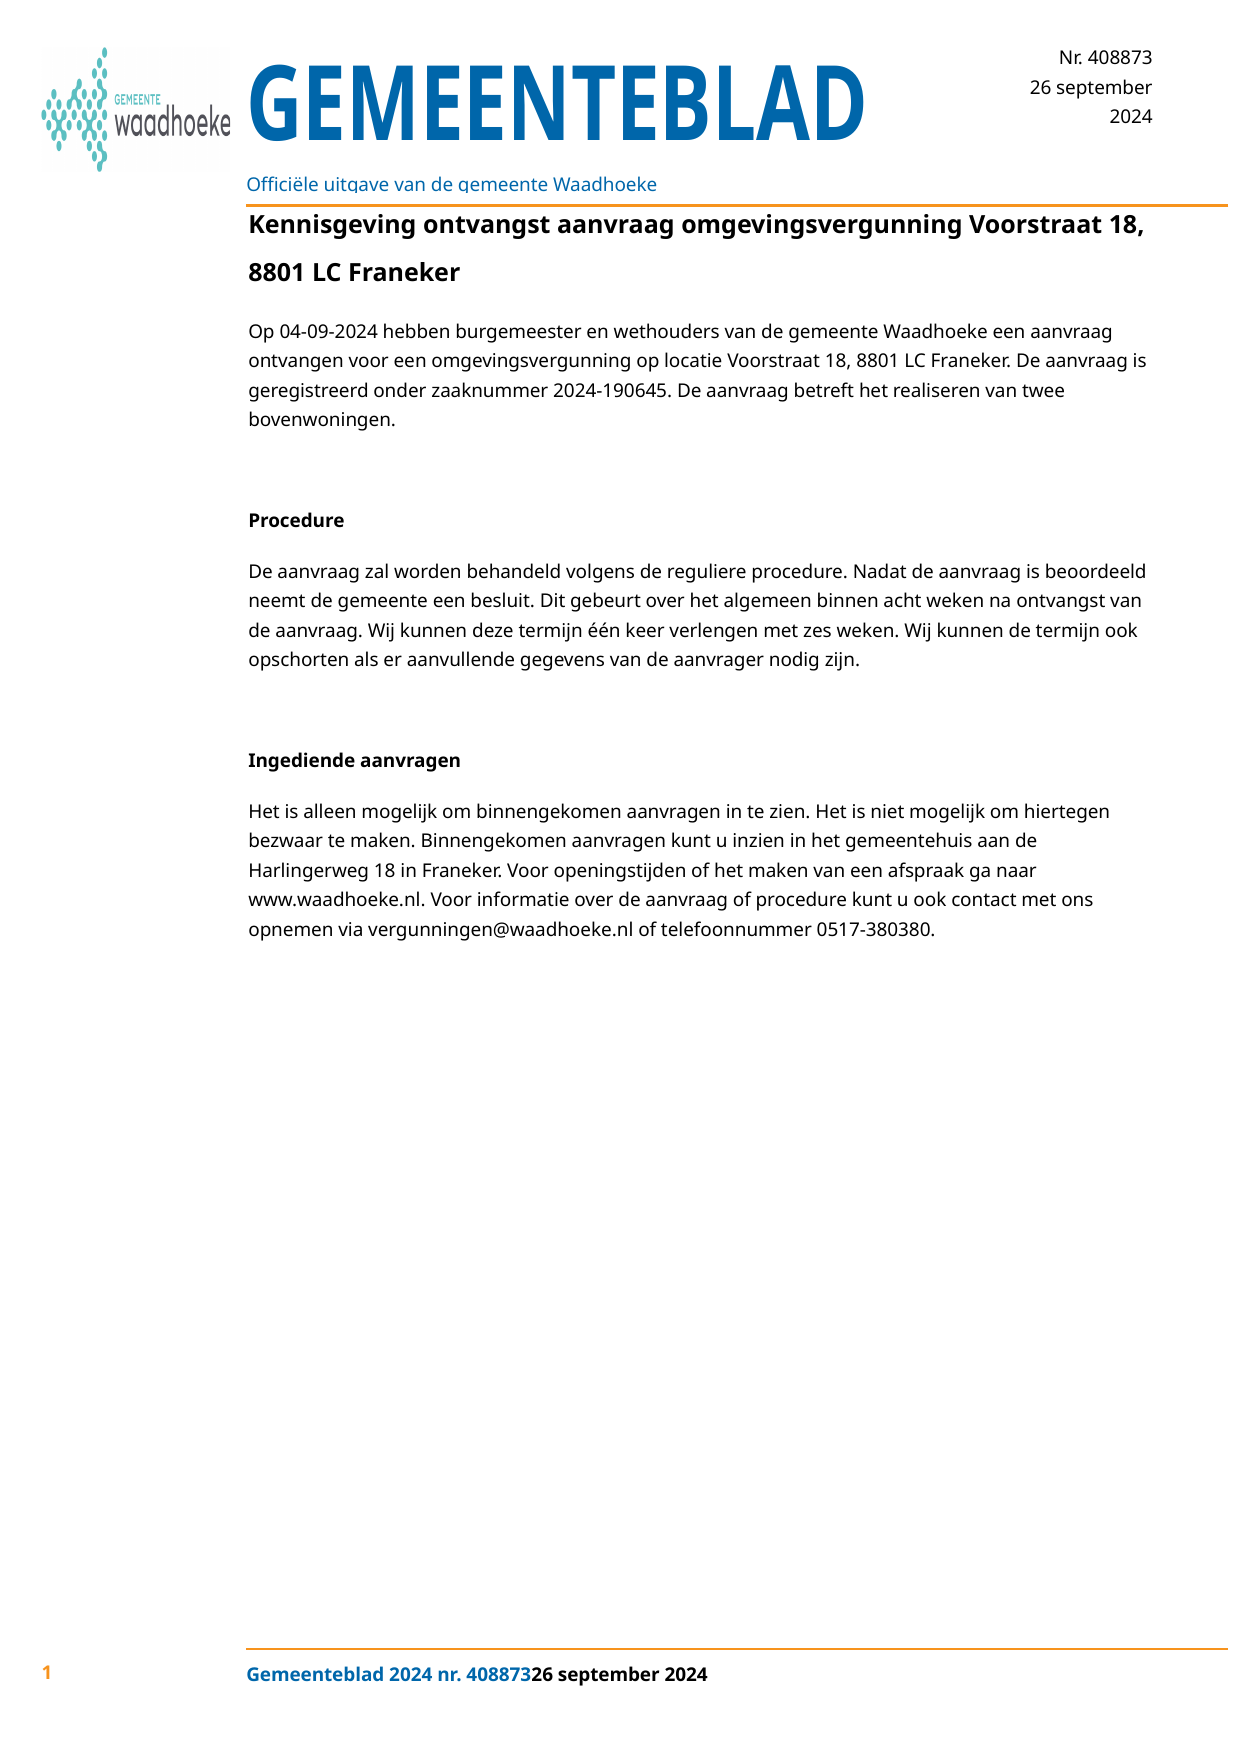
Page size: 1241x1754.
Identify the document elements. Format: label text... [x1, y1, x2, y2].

text Op 04-09-2024 hebben burgemeester en wethouders van de gemeente Waadhoeke een aanvraag ontvangen voor een omgevingsvergunning op locatie Voorstraat 18, 8801 LC Franeker. De aanvraag is geregistreerd onder zaaknummer 2024-190645. De aanvraag betreft het realiseren van twee bovenwoningen. [248, 318, 1152, 432]
text Kennisgeving ontvangst aanvraag omgevingsvergunning Voorstraat 18, 8801 LC Franeker [248, 207, 1152, 288]
text Ingediende aanvragen [248, 747, 1152, 773]
text Procedure [248, 507, 1152, 533]
text Het is alleen mogelijk om binnengekomen aanvragen in te zien. Het is niet mogelijk om hiertegen bezwaar te maken. Binnengekomen aanvragen kunt u inzien in het gemeentehuis aan de Harlingerweg 18 in Franeker. Voor openingstijden of het maken van een afspraak ga naar www.waadhoeke.nl. Voor informatie over de aanvraag of procedure kunt u ook contact met ons opnemen via vergunningen@waadhoeke.nl of telefoonnummer 0517-380380. [248, 798, 1152, 942]
text De aanvraag zal worden behandeld volgens de reguliere procedure. Nadat de aanvraag is beoordeeld neemt de gemeente een besluit. Dit gebeurt over het algemeen binnen acht weken na ontvangst van de aanvraag. Wij kunnen deze termijn één keer verlengen met zes weken. Wij kunnen de termijn ook opschorten als er aanvullende gegevens van de aanvrager nodig zijn. [248, 558, 1152, 672]
picture [41, 47, 231, 172]
